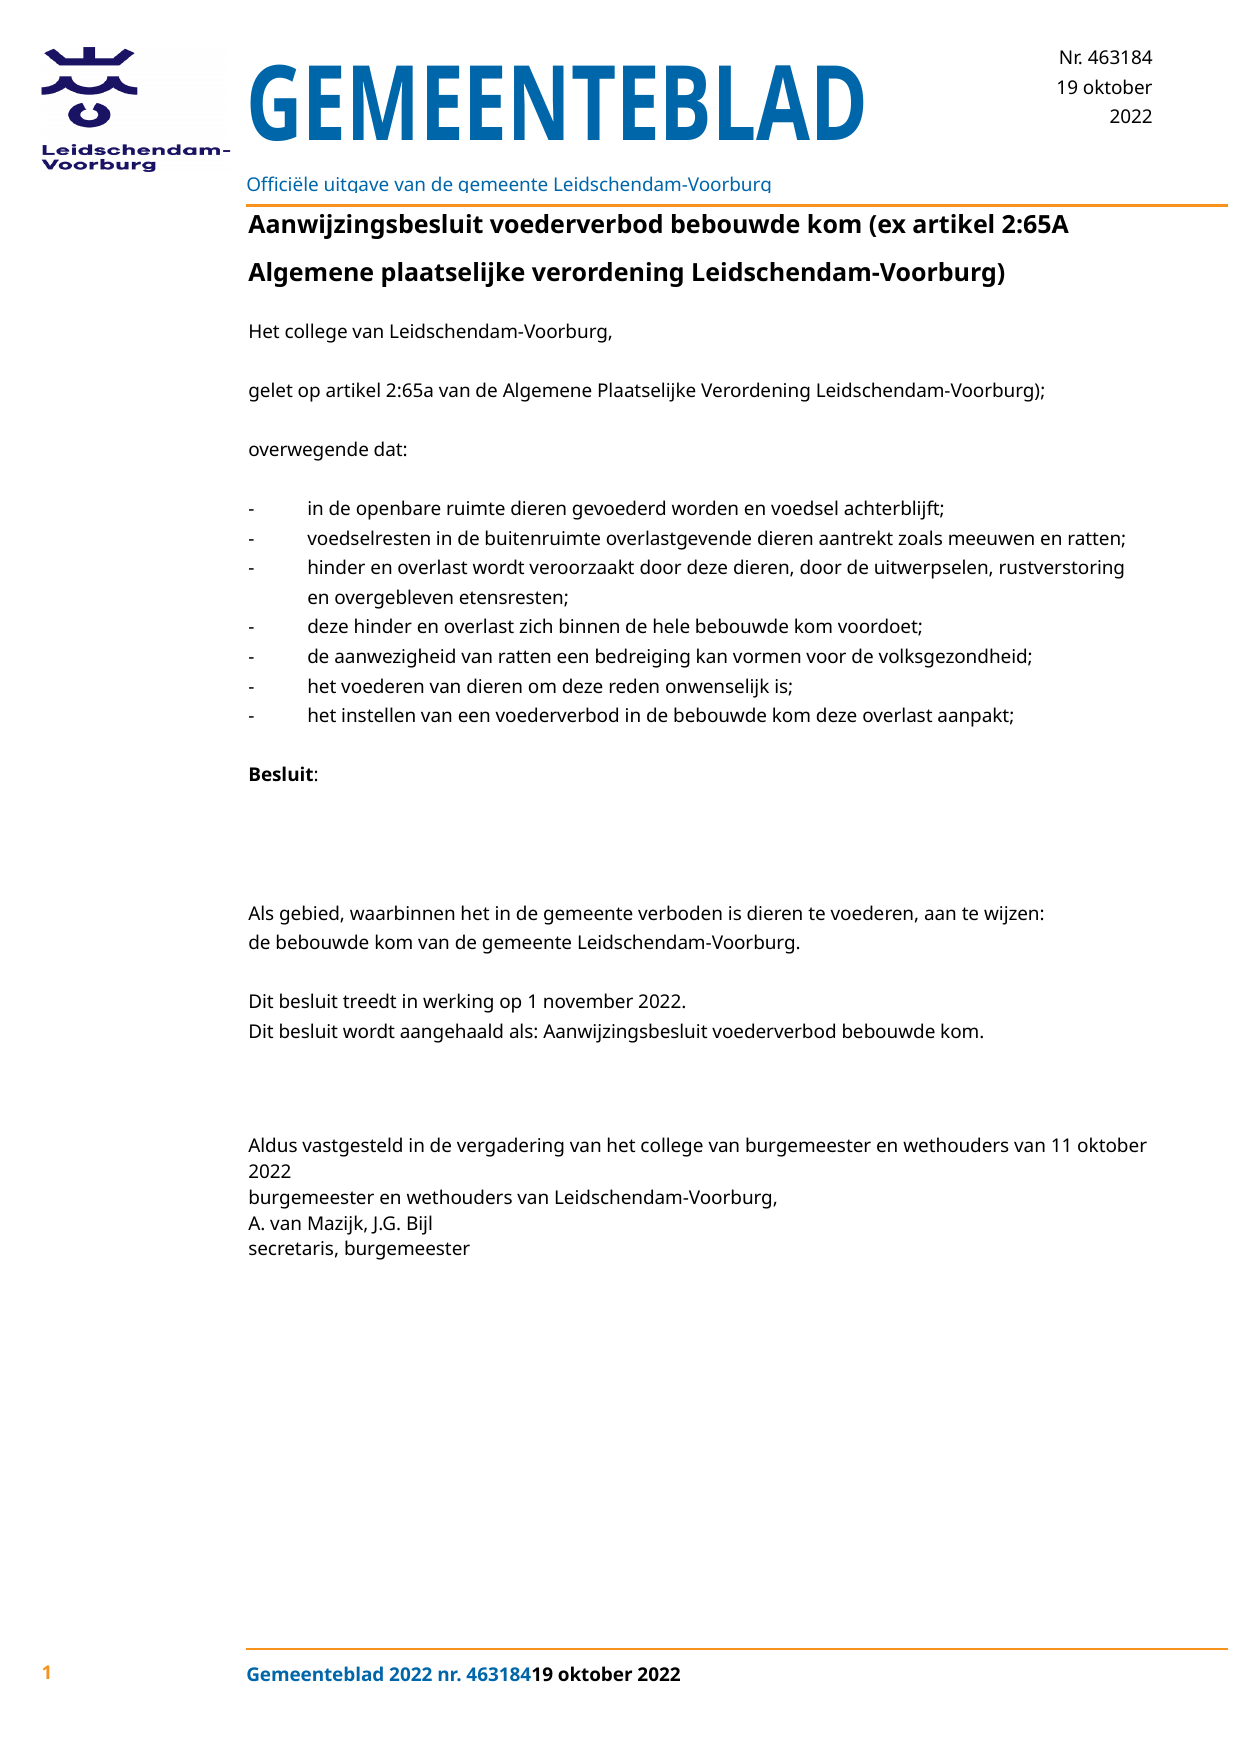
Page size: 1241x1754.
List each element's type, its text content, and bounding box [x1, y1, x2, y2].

text Besluit: [248, 762, 1152, 787]
list het voederen van dieren om deze reden onwenselijk is; [248, 673, 1152, 699]
list deze hinder en overlast zich binnen de hele bebouwde kom voordoet; [248, 614, 1152, 639]
list hinder en overlast wordt veroorzaakt door deze dieren, door de uitwerpselen, rustverstoring en overgebleven etensresten; [248, 554, 1152, 610]
list in de openbare ruimte dieren gevoederd worden en voedsel achterblijft; [248, 495, 1152, 521]
text Het college van Leidschendam-Voorburg, [248, 318, 1152, 344]
picture [41, 47, 231, 172]
text de bebouwde kom van de gemeente Leidschendam-Voorburg. [248, 929, 1152, 955]
list het instellen van een voederverbod in de bebouwde kom deze overlast aanpakt; [248, 702, 1152, 728]
text secretaris, burgemeester [248, 1235, 1152, 1261]
text gelet op artikel 2:65a van de Algemene Plaatselijke Verordening Leidschendam-Voorburg); [248, 377, 1152, 403]
text Dit besluit wordt aangehaald als: Aanwijzingsbesluit voederverbod bebouwde kom. [248, 1018, 1152, 1044]
text Aldus vastgesteld in de vergadering van het college van burgemeester en wethouders van 11 oktober 2022 [248, 1132, 1152, 1184]
list de aanwezigheid van ratten een bedreiging kan vormen voor de volksgezondheid; [248, 643, 1152, 669]
text Aanwijzingsbesluit voederverbod bebouwde kom (ex artikel 2:65A Algemene plaatselijke verordening Leidschendam-Voorburg) [248, 207, 1152, 288]
text burgemeester en wethouders van Leidschendam-Voorburg, [248, 1184, 1152, 1210]
text overwegende dat: [248, 436, 1152, 462]
list voedselresten in de buitenruimte overlastgevende dieren aantrekt zoals meeuwen en ratten; [248, 525, 1152, 551]
text Dit besluit treedt in werking op 1 november 2022. [248, 988, 1152, 1014]
text A. van Mazijk, J.G. Bijl [248, 1210, 1152, 1235]
text Als gebied, waarbinnen het in de gemeente verboden is dieren te voederen, aan te wijzen: [248, 900, 1152, 925]
